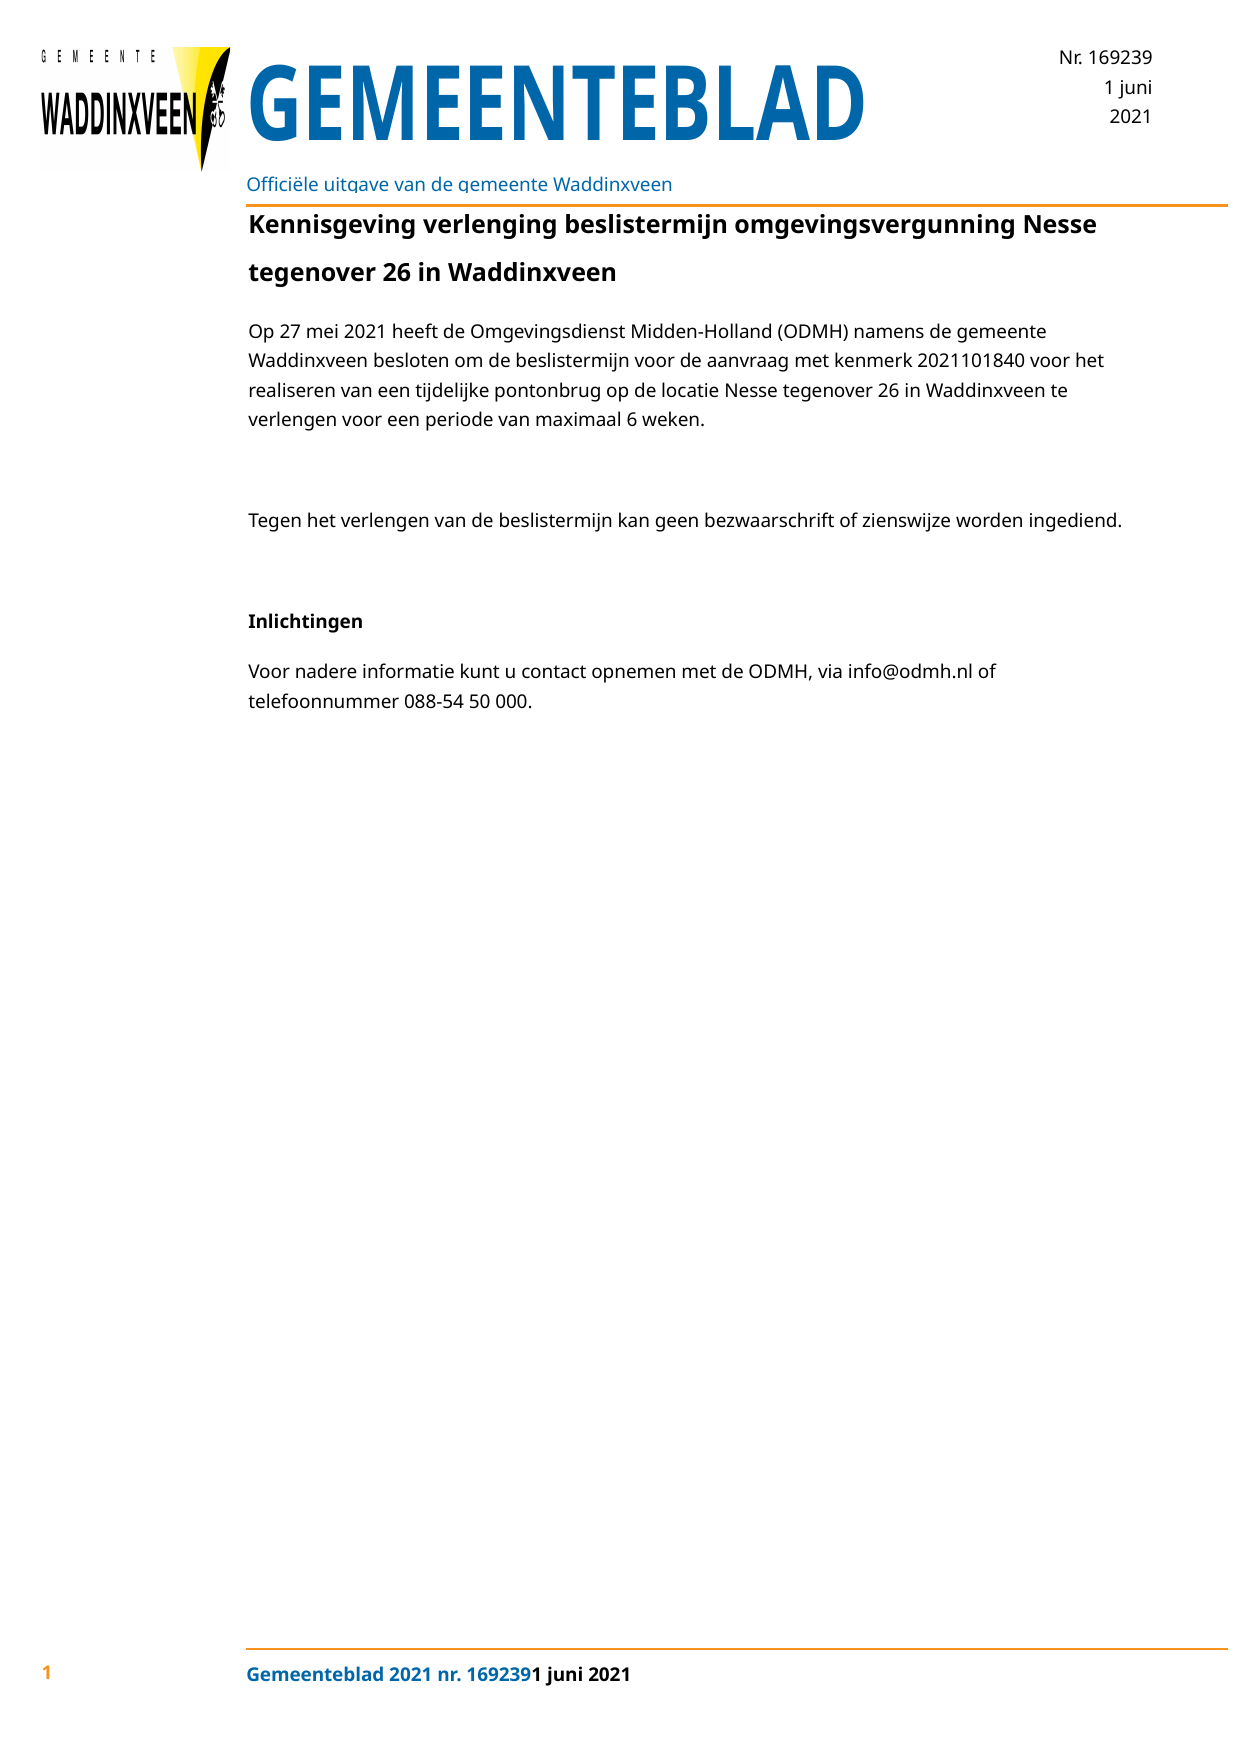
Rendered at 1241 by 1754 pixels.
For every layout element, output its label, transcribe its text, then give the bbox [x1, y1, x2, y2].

text Voor nadere informatie kunt u contact opnemen met de ODMH, via info@odmh.nl of telefoonnummer 088-54 50 000. [248, 659, 1152, 714]
picture [41, 47, 231, 172]
text Kennisgeving verlenging beslistermijn omgevingsvergunning Nesse tegenover 26 in Waddinxveen [248, 207, 1152, 288]
text Inlichtingen [248, 608, 1152, 634]
text Op 27 mei 2021 heeft de Omgevingsdienst Midden-Holland (ODMH) namens de gemeente Waddinxveen besloten om de beslistermijn voor de aanvraag met kenmerk 2021101840 voor het realiseren van een tijdelijke pontonbrug op de locatie Nesse tegenover 26 in Waddinxveen te verlengen voor een periode van maximaal 6 weken. [248, 318, 1152, 432]
text Tegen het verlengen van de beslistermijn kan geen bezwaarschrift of zienswijze worden ingediend. [248, 507, 1152, 533]
